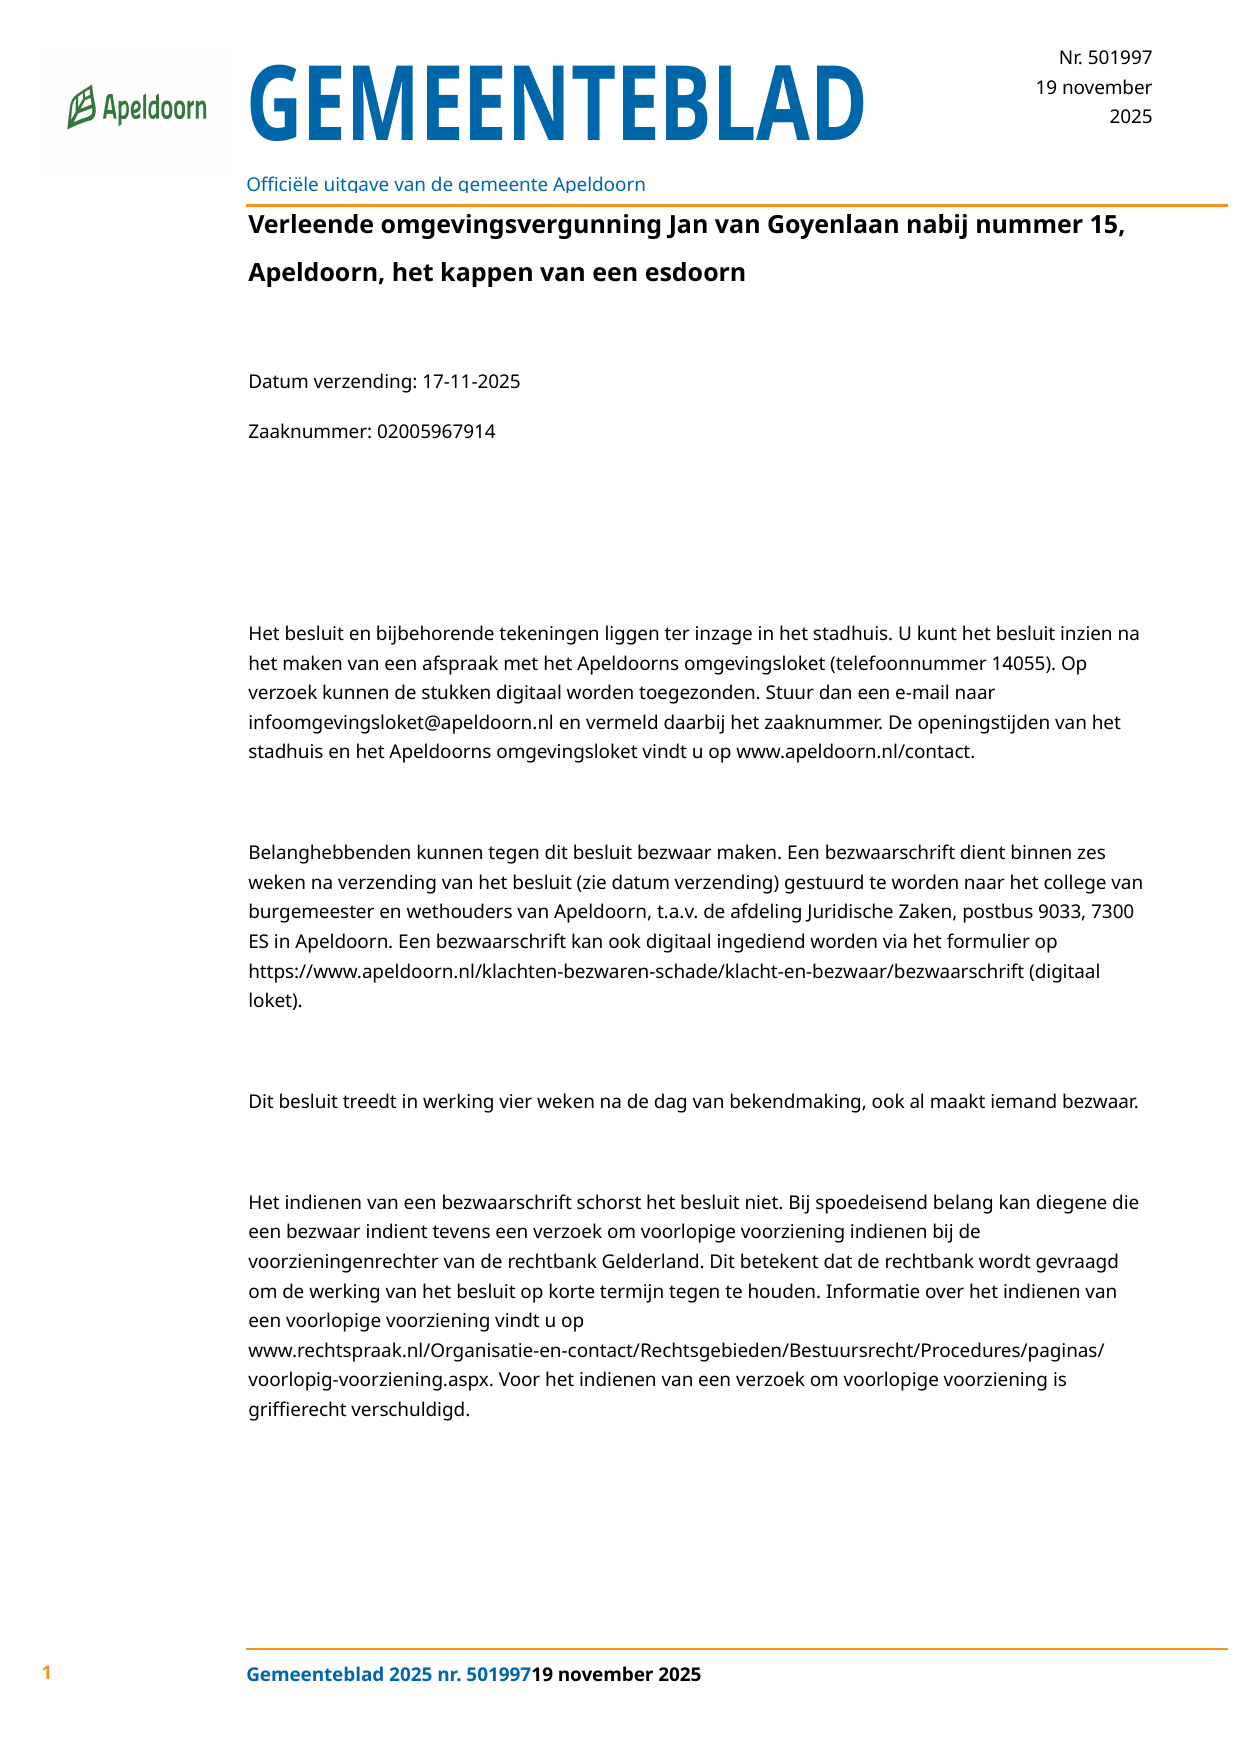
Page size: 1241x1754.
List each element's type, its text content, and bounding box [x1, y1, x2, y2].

text Dit besluit treedt in werking vier weken na de dag van bekendmaking, ook al maakt iemand bezwaar. [248, 1088, 1152, 1114]
picture [41, 47, 231, 172]
text Datum verzending: 17-11-2025 [248, 368, 1152, 394]
text Zaaknummer: 02005967914 [248, 419, 1152, 444]
text Het indienen van een bezwaarschrift schorst het besluit niet. Bij spoedeisend belang kan diegene die een bezwaar indient tevens een verzoek om voorlopige voorziening indienen bij de voorzieningenrechter van de rechtbank Gelderland. Dit betekent dat de rechtbank wordt gevraagd om de werking van het besluit op korte termijn tegen te houden. Informatie over het indienen van een voorlopige voorziening vindt u op www.rechtspraak.nl/Organisatie-en-contact/Rechtsgebieden/Bestuursrecht/Procedures/paginas/voorlopig-voorziening.aspx. Voor het indienen van een verzoek om voorlopige voorziening is griffierecht verschuldigd. [248, 1189, 1152, 1422]
text Verleende omgevingsvergunning Jan van Goyenlaan nabij nummer 15, Apeldoorn, het kappen van een esdoorn [248, 207, 1152, 288]
text Belanghebbenden kunnen tegen dit besluit bezwaar maken. Een bezwaarschrift dient binnen zes weken na verzending van het besluit (zie datum verzending) gestuurd te worden naar het college van burgemeester en wethouders van Apeldoorn, t.a.v. de afdeling Juridische Zaken, postbus 9033, 7300 ES in Apeldoorn. Een bezwaarschrift kan ook digitaal ingediend worden via het formulier op https://www.apeldoorn.nl/klachten-bezwaren-schade/klacht-en-bezwaar/bezwaarschrift (digitaal loket). [248, 839, 1152, 1013]
text Het besluit en bijbehorende tekeningen liggen ter inzage in het stadhuis. U kunt het besluit inzien na het maken van een afspraak met het Apeldoorns omgevingsloket (telefoonnummer 14055). Op verzoek kunnen de stukken digitaal worden toegezonden. Stuur dan een e-mail naar infoomgevingsloket@apeldoorn.nl en vermeld daarbij het zaaknummer. De openingstijden van het stadhuis en het Apeldoorns omgevingsloket vindt u op www.apeldoorn.nl/contact. [248, 620, 1152, 764]
